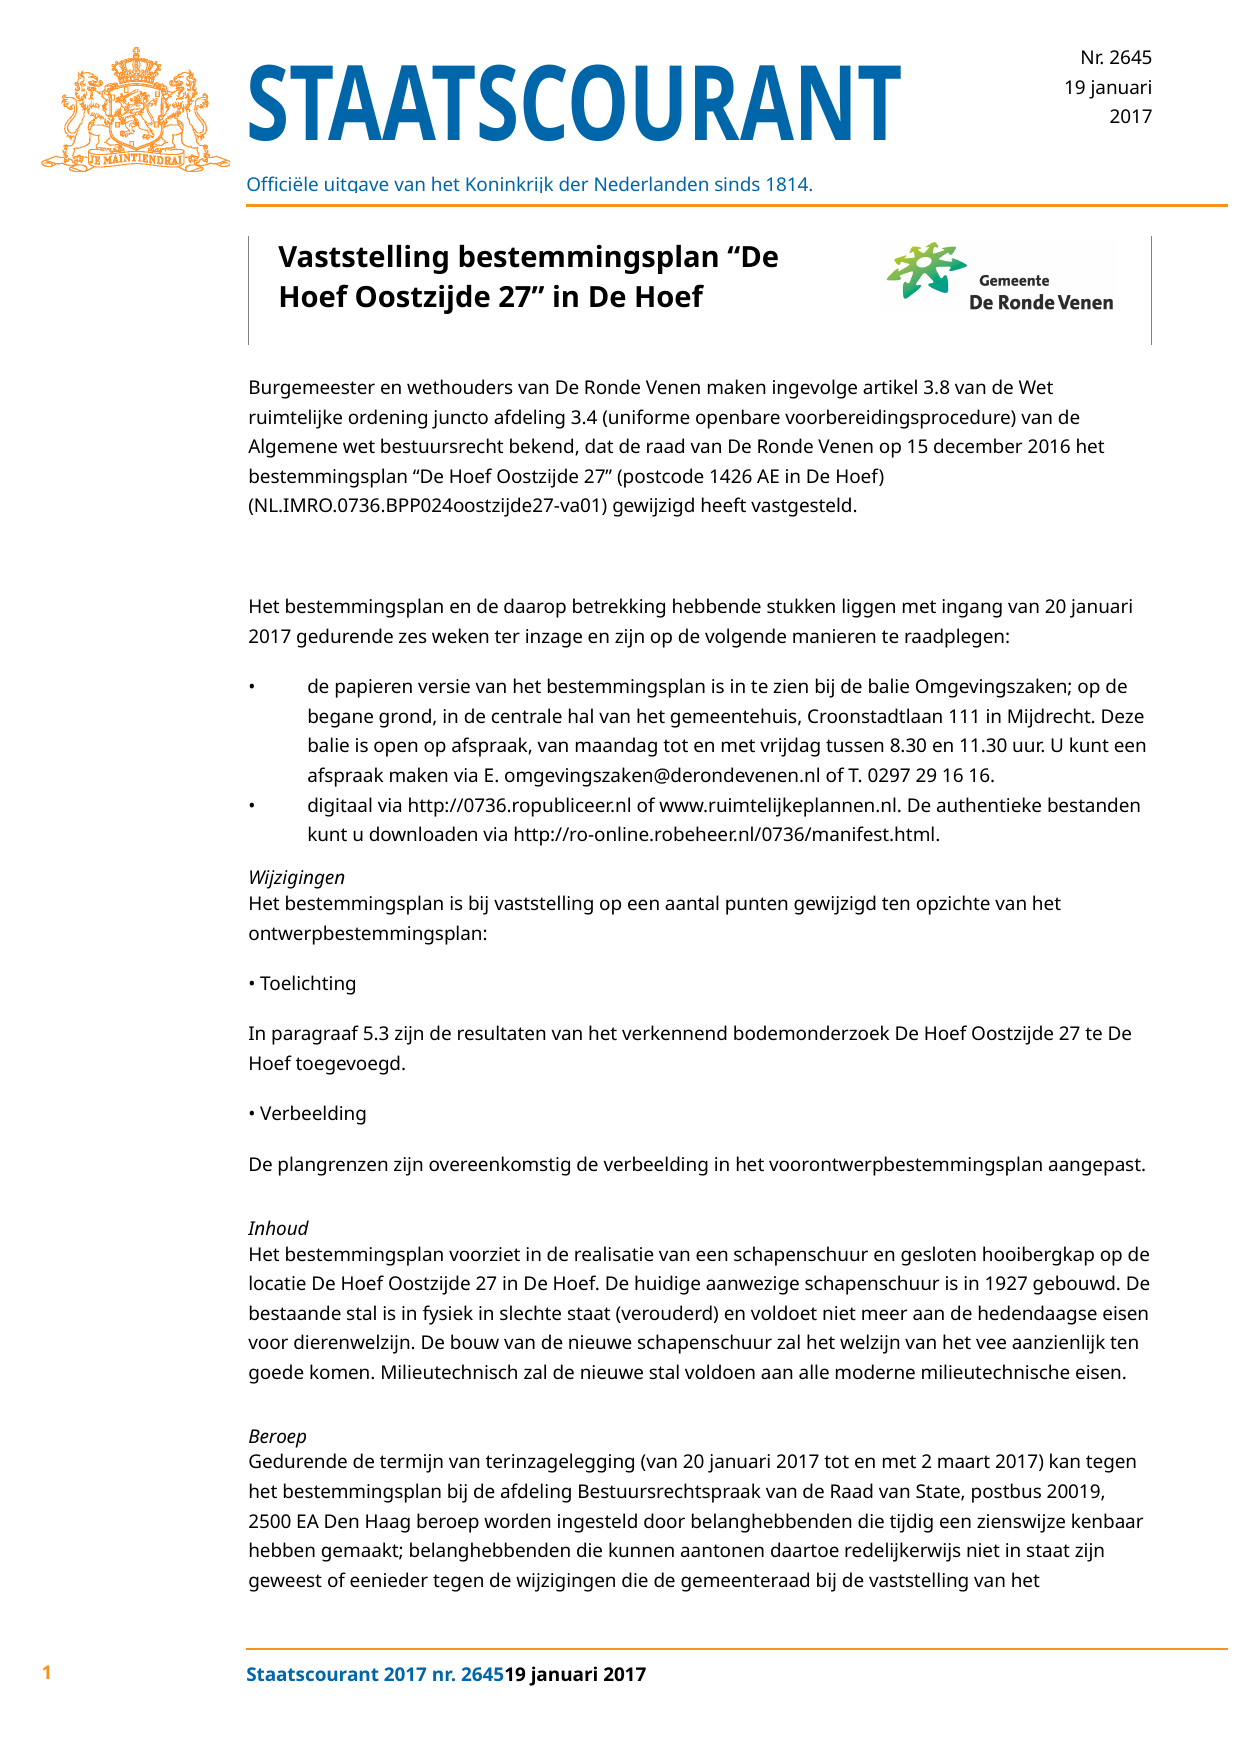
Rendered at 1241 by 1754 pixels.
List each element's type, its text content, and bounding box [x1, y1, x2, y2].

text Burgemeester en wethouders van De Ronde Venen maken ingevolge artikel 3.8 van de Wet ruimtelijke ordening juncto afdeling 3.4 (uniforme openbare voorbereidingsprocedure) van de Algemene wet bestuursrecht bekend, dat de raad van De Ronde Venen op 15 december 2016 het bestemmingsplan “De Hoef Oostzijde 27” (postcode 1426 AE in De Hoef) (NL.IMRO.0736.BPP024oostzijde27-va01) gewijzigd heeft vastgesteld. [248, 374, 1152, 518]
table_header Vaststelling bestemmingsplan “De Hoef Oostzijde 27” in De Hoef [249, 236, 850, 345]
table_header [850, 236, 1151, 345]
text De plangrenzen zijn overeenkomstig de verbeelding in het voorontwerpbestemmingsplan aangepast. [248, 1151, 1152, 1177]
text Het bestemmingsplan is bij vaststelling op een aantal punten gewijzigd ten opzichte van het ontwerpbestemmingsplan: [248, 890, 1152, 946]
list de papieren versie van het bestemmingsplan is in te zien bij de balie Omgevingszaken; op de begane grond, in de centrale hal van het gemeentehuis, Croonstadtlaan 111 in Mijdrecht. Deze balie is open op afspraak, van maandag tot en met vrijdag tussen 8.30 en 11.30 uur. U kunt een afspraak maken via E. omgevingszaken@derondevenen.nl of T. 0297 29 16 16. [248, 673, 1152, 788]
text • Toelichting [248, 970, 1152, 996]
picture [41, 47, 231, 172]
text Beroep [248, 1423, 1152, 1449]
text Inhoud [248, 1215, 1152, 1241]
text In paragraaf 5.3 zijn de resultaten van het verkennend bodemonderzoek De Hoef Oostzijde 27 te De Hoef toegevoegd. [248, 1021, 1152, 1076]
text Het bestemmingsplan voorziet in de realisatie van een schapenschuur en gesloten hooibergkap op de locatie De Hoef Oostzijde 27 in De Hoef. De huidige aanwezige schapenschuur is in 1927 gebouwd. De bestaande stal is in fysiek in slechte staat (verouderd) en voldoet niet meer aan de hedendaagse eisen voor dierenwelzijn. De bouw van de nieuwe schapenschuur zal het welzijn van het vee aanzienlijk ten goede komen. Milieutechnisch zal de nieuwe stal voldoen aan alle moderne milieutechnische eisen. [248, 1241, 1152, 1385]
text Het bestemmingsplan en de daarop betrekking hebbende stukken liggen met ingang van 20 januari 2017 gedurende zes weken ter inzage en zijn op de volgende manieren te raadplegen: [248, 593, 1152, 649]
picture [882, 236, 1119, 316]
text • Verbeelding [248, 1101, 1152, 1126]
text Wijzigingen [248, 864, 1152, 890]
text Gedurende de termijn van terinzagelegging (van 20 januari 2017 tot en met 2 maart 2017) kan tegen het bestemmingsplan bij de afdeling Bestuursrechtspraak van de Raad van State, postbus 20019, 2500 EA Den Haag beroep worden ingesteld door belanghebbenden die tijdig een zienswijze kenbaar hebben gemaakt; belanghebbenden die kunnen aantonen daartoe redelijkerwijs niet in staat zijn geweest of eenieder tegen de wijzigingen die de gemeenteraad bij de vaststelling van het [248, 1449, 1152, 1593]
list digitaal via http://0736.ropubliceer.nl of www.ruimtelijkeplannen.nl. De authentieke bestanden kunt u downloaden via http://ro-online.robeheer.nl/0736/manifest.html. [248, 792, 1152, 847]
